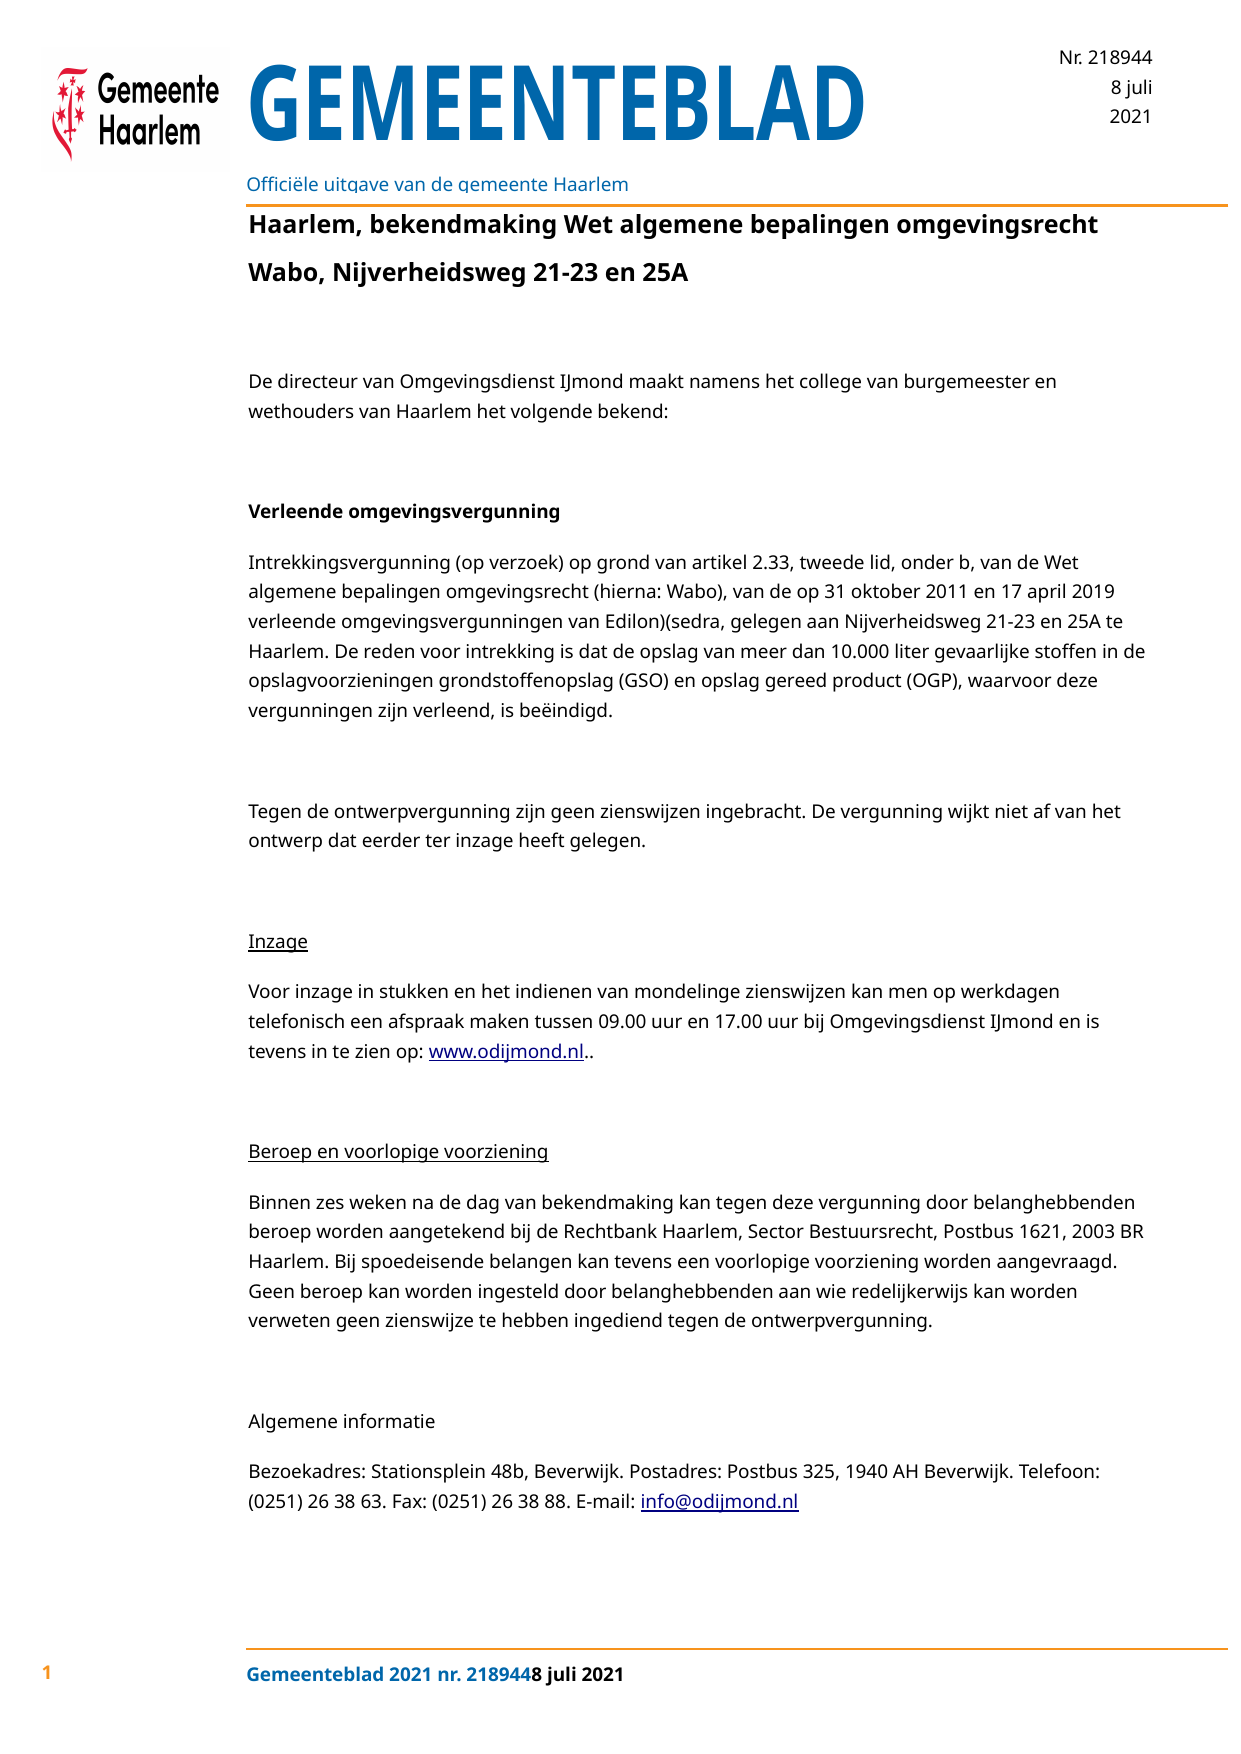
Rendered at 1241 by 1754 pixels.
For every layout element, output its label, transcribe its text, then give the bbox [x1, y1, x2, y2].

text Verleende omgevingsvergunning [248, 499, 1152, 524]
text Bezoekadres: Stationsplein 48b, Beverwijk. Postadres: Postbus 325, 1940 AH Beverwijk. Telefoon: (0251) 26 38 63. Fax: (0251) 26 38 88. E-mail: info@odijmond.nl [248, 1459, 1152, 1514]
text De directeur van Omgevingsdienst IJmond maakt namens het college van burgemeester en wethouders van Haarlem het volgende bekend: [248, 368, 1152, 424]
text Inzage [248, 928, 1152, 954]
text Intrekkingsvergunning (op verzoek) op grond van artikel 2.33, tweede lid, onder b, van de Wet algemene bepalingen omgevingsrecht (hierna: Wabo), van de op 31 oktober 2011 en 17 april 2019 verleende omgevingsvergunningen van Edilon)(sedra, gelegen aan Nijverheidsweg 21-23 en 25A te Haarlem. De reden voor intrekking is dat de opslag van meer dan 10.000 liter gevaarlijke stoffen in de opslagvoorzieningen grondstoffenopslag (GSO) en opslag gereed product (OGP), waarvoor deze vergunningen zijn verleend, is beëindigd. [248, 549, 1152, 723]
text Beroep en voorlopige voorziening [248, 1139, 1152, 1164]
text Tegen de ontwerpvergunning zijn geen zienswijzen ingebracht. De vergunning wijkt niet af van het ontwerp dat eerder ter inzage heeft gelegen. [248, 798, 1152, 853]
text Algemene informatie [248, 1408, 1152, 1434]
text Haarlem, bekendmaking Wet algemene bepalingen omgevingsrecht Wabo, Nijverheidsweg 21-23 en 25A [248, 207, 1152, 288]
picture [41, 47, 231, 172]
text Voor inzage in stukken en het indienen van mondelinge zienswijzen kan men op werkdagen telefonisch een afspraak maken tussen 09.00 uur en 17.00 uur bij Omgevingsdienst IJmond en is tevens in te zien op: www.odijmond.nl.. [248, 979, 1152, 1064]
text Binnen zes weken na de dag van bekendmaking kan tegen deze vergunning door belanghebbenden beroep worden aangetekend bij de Rechtbank Haarlem, Sector Bestuursrecht, Postbus 1621, 2003 BR Haarlem. Bij spoedeisende belangen kan tevens een voorlopige voorziening worden aangevraagd. Geen beroep kan worden ingesteld door belanghebbenden aan wie redelijkerwijs kan worden verweten geen zienswijze te hebben ingediend tegen de ontwerpvergunning. [248, 1189, 1152, 1333]
